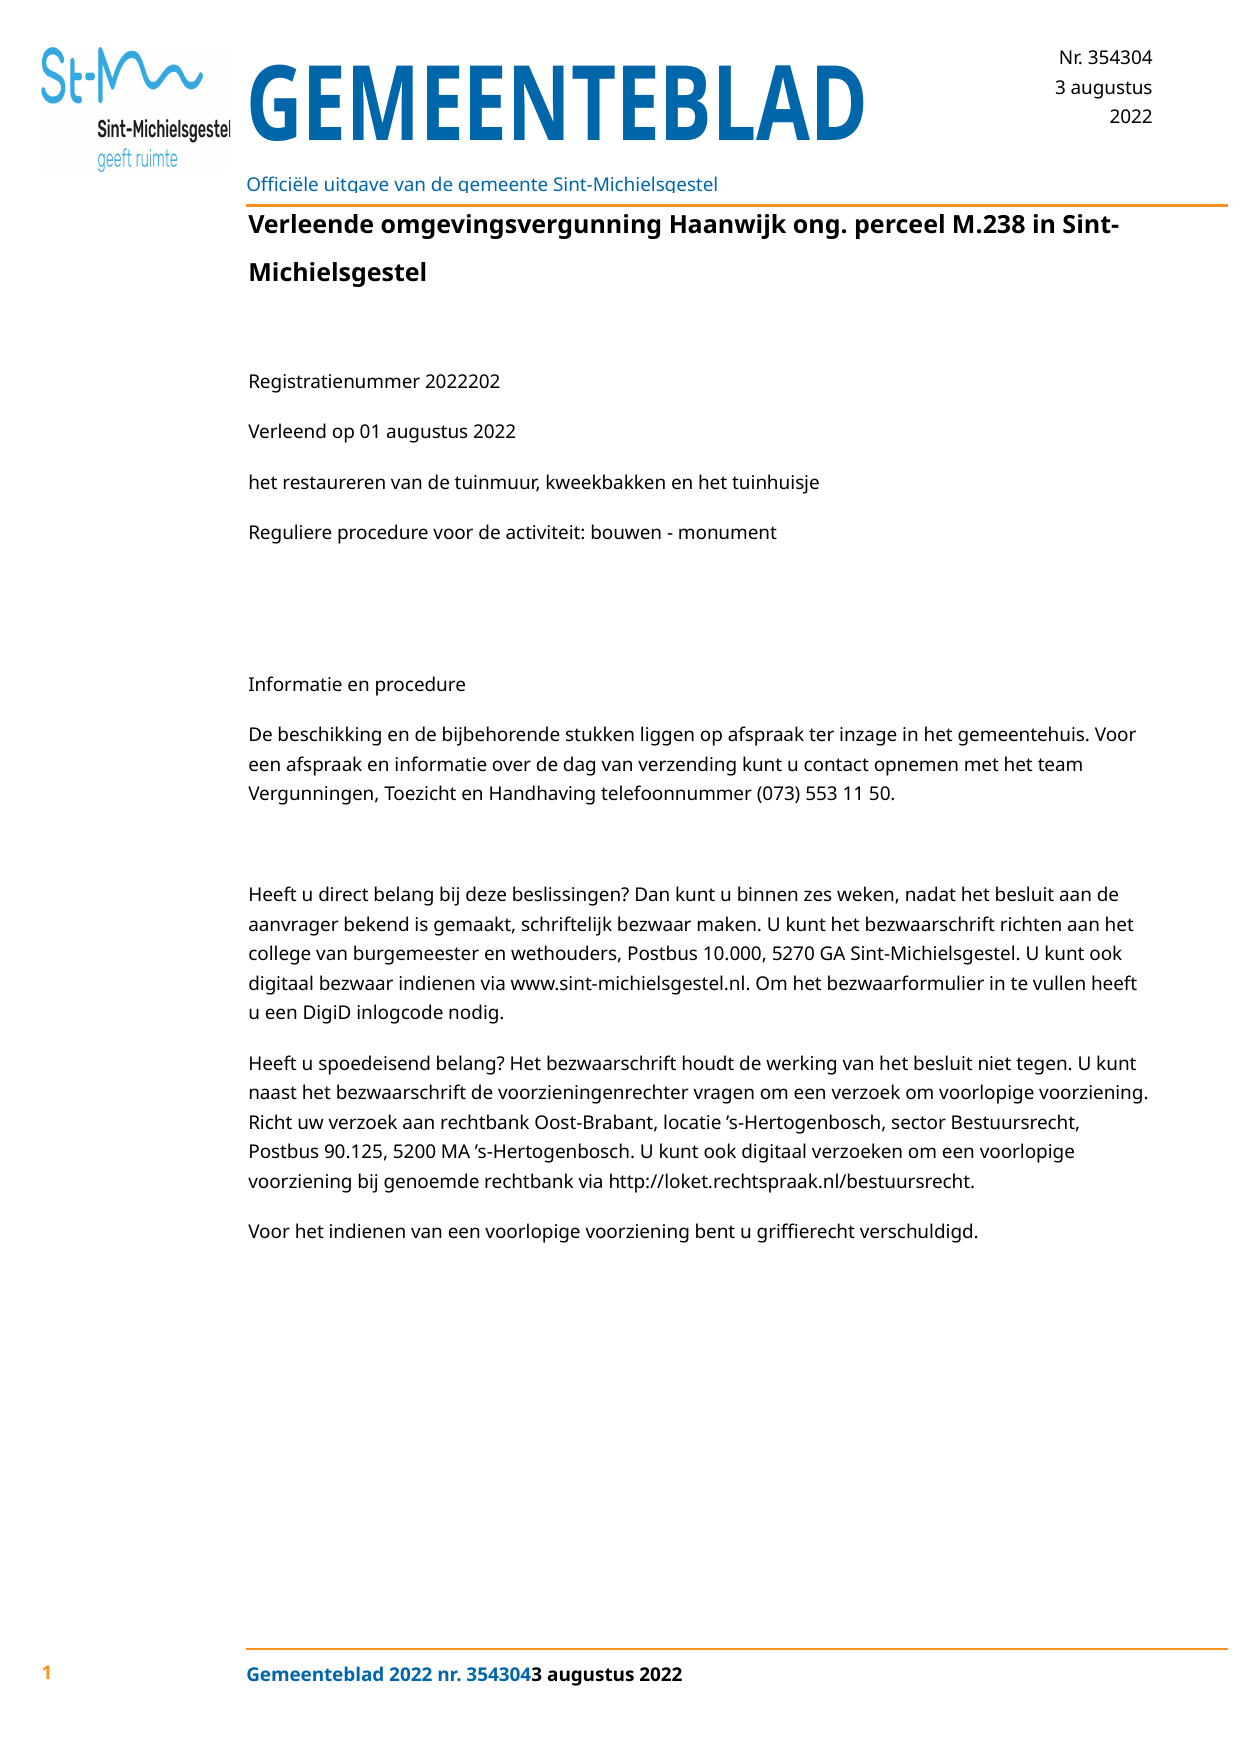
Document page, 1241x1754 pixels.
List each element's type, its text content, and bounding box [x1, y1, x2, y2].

text Reguliere procedure voor de activiteit: bouwen - monument [248, 519, 1152, 545]
text Heeft u spoedeisend belang? Het bezwaarschrift houdt de werking van het besluit niet tegen. U kunt naast het bezwaarschrift de voorzieningenrechter vragen om een verzoek om voorlopige voorziening. Richt uw verzoek aan rechtbank Oost-Brabant, locatie ’s-Hertogenbosch, sector Bestuursrecht, Postbus 90.125, 5200 MA ’s-Hertogenbosch. U kunt ook digitaal verzoeken om een voorlopige voorziening bij genoemde rechtbank via http://loket.rechtspraak.nl/bestuursrecht. [248, 1050, 1152, 1194]
text Informatie en procedure [248, 671, 1152, 697]
text Voor het indienen van een voorlopige voorziening bent u griffierecht verschuldigd. [248, 1219, 1152, 1244]
text Verleende omgevingsvergunning Haanwijk ong. perceel M.238 in Sint-Michielsgestel [248, 207, 1152, 288]
picture [41, 47, 231, 172]
text De beschikking en de bijbehorende stukken liggen op afspraak ter inzage in het gemeentehuis. Voor een afspraak en informatie over de dag van verzending kunt u contact opnemen met het team Vergunningen, Toezicht en Handhaving telefoonnummer (073) 553 11 50. [248, 721, 1152, 806]
text Verleend op 01 augustus 2022 [248, 419, 1152, 444]
text Heeft u direct belang bij deze beslissingen? Dan kunt u binnen zes weken, nadat het besluit aan de aanvrager bekend is gemaakt, schriftelijk bezwaar maken. U kunt het bezwaarschrift richten aan het college van burgemeester en wethouders, Postbus 10.000, 5270 GA Sint-Michielsgestel. U kunt ook digitaal bezwaar indienen via www.sint-michielsgestel.nl. Om het bezwaarformulier in te vullen heeft u een DigiD inlogcode nodig. [248, 881, 1152, 1025]
text het restaureren van de tuinmuur, kweekbakken en het tuinhuisje [248, 469, 1152, 495]
text Registratienummer 2022202 [248, 368, 1152, 394]
